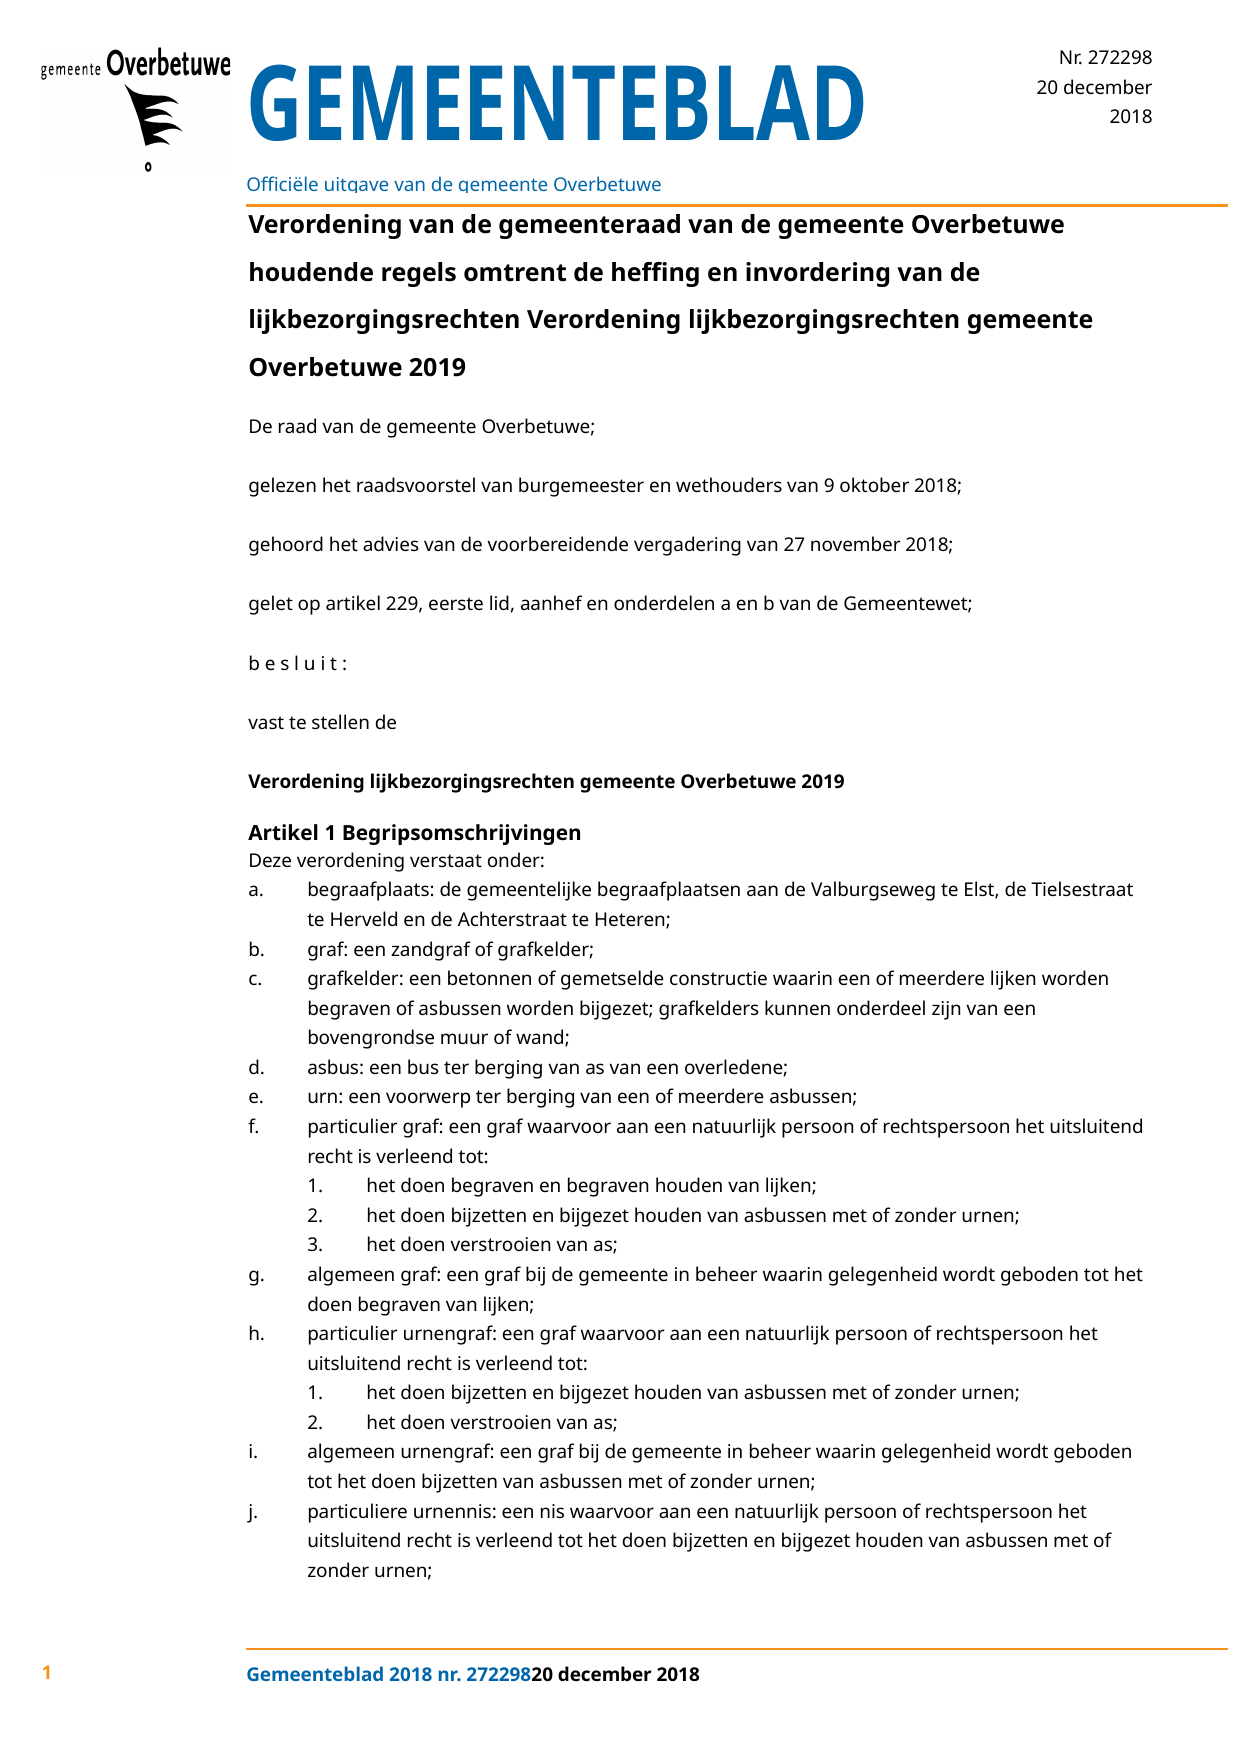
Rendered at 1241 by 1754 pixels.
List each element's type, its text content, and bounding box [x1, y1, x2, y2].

list het doen begraven en begraven houden van lijken; [307, 1172, 1152, 1198]
text gelet op artikel 229, eerste lid, aanhef en onderdelen a en b van de Gemeentewet; [248, 591, 1152, 616]
text Verordening van de gemeenteraad van de gemeente Overbetuwe houdende regels omtrent de heffing en invordering van de lijkbezorgingsrechten Verordening lijkbezorgingsrechten gemeente Overbetuwe 2019 [248, 207, 1152, 384]
text vast te stellen de [248, 709, 1152, 735]
text Verordening lijkbezorgingsrechten gemeente Overbetuwe 2019 [248, 768, 1152, 794]
list het doen bijzetten en bijgezet houden van asbussen met of zonder urnen; [307, 1379, 1152, 1405]
text De raad van de gemeente Overbetuwe; [248, 413, 1152, 439]
text Artikel 1 Begripsomschrijvingen [248, 818, 1152, 847]
list het doen verstrooien van as; [307, 1232, 1152, 1257]
list asbus: een bus ter berging van as van een overledene; [248, 1054, 1152, 1080]
text Deze verordening verstaat onder: [248, 847, 1152, 873]
text gehoord het advies van de voorbereidende vergadering van 27 november 2018; [248, 531, 1152, 557]
list het doen verstrooien van as; [307, 1409, 1152, 1435]
list algemeen graf: een graf bij de gemeente in beheer waarin gelegenheid wordt geboden tot het doen begraven van lijken; [248, 1261, 1152, 1316]
list particuliere urnennis: een nis waarvoor aan een natuurlijk persoon of rechtspersoon het uitsluitend recht is verleend tot het doen bijzetten en bijgezet houden van asbussen met of zonder urnen; [248, 1498, 1152, 1583]
list particulier graf: een graf waarvoor aan een natuurlijk persoon of rechtspersoon het uitsluitend recht is verleend tot: [248, 1113, 1152, 1168]
list grafkelder: een betonnen of gemetselde constructie waarin een of meerdere lijken worden begraven of asbussen worden bijgezet; grafkelders kunnen onderdeel zijn van een bovengrondse muur of wand; [248, 965, 1152, 1050]
text gelezen het raadsvoorstel van burgemeester en wethouders van 9 oktober 2018; [248, 472, 1152, 498]
list het doen bijzetten en bijgezet houden van asbussen met of zonder urnen; [307, 1202, 1152, 1228]
list begraafplaats: de gemeentelijke begraafplaatsen aan de Valburgseweg te Elst, de Tielsestraat te Herveld en de Achterstraat te Heteren; [248, 877, 1152, 932]
picture [41, 47, 231, 172]
list graf: een zandgraf of grafkelder; [248, 936, 1152, 961]
list algemeen urnengraf: een graf bij de gemeente in beheer waarin gelegenheid wordt geboden tot het doen bijzetten van asbussen met of zonder urnen; [248, 1439, 1152, 1494]
list particulier urnengraf: een graf waarvoor aan een natuurlijk persoon of rechtspersoon het uitsluitend recht is verleend tot: [248, 1320, 1152, 1376]
list urn: een voorwerp ter berging van een of meerdere asbussen; [248, 1084, 1152, 1109]
text b e s l u i t : [248, 650, 1152, 676]
